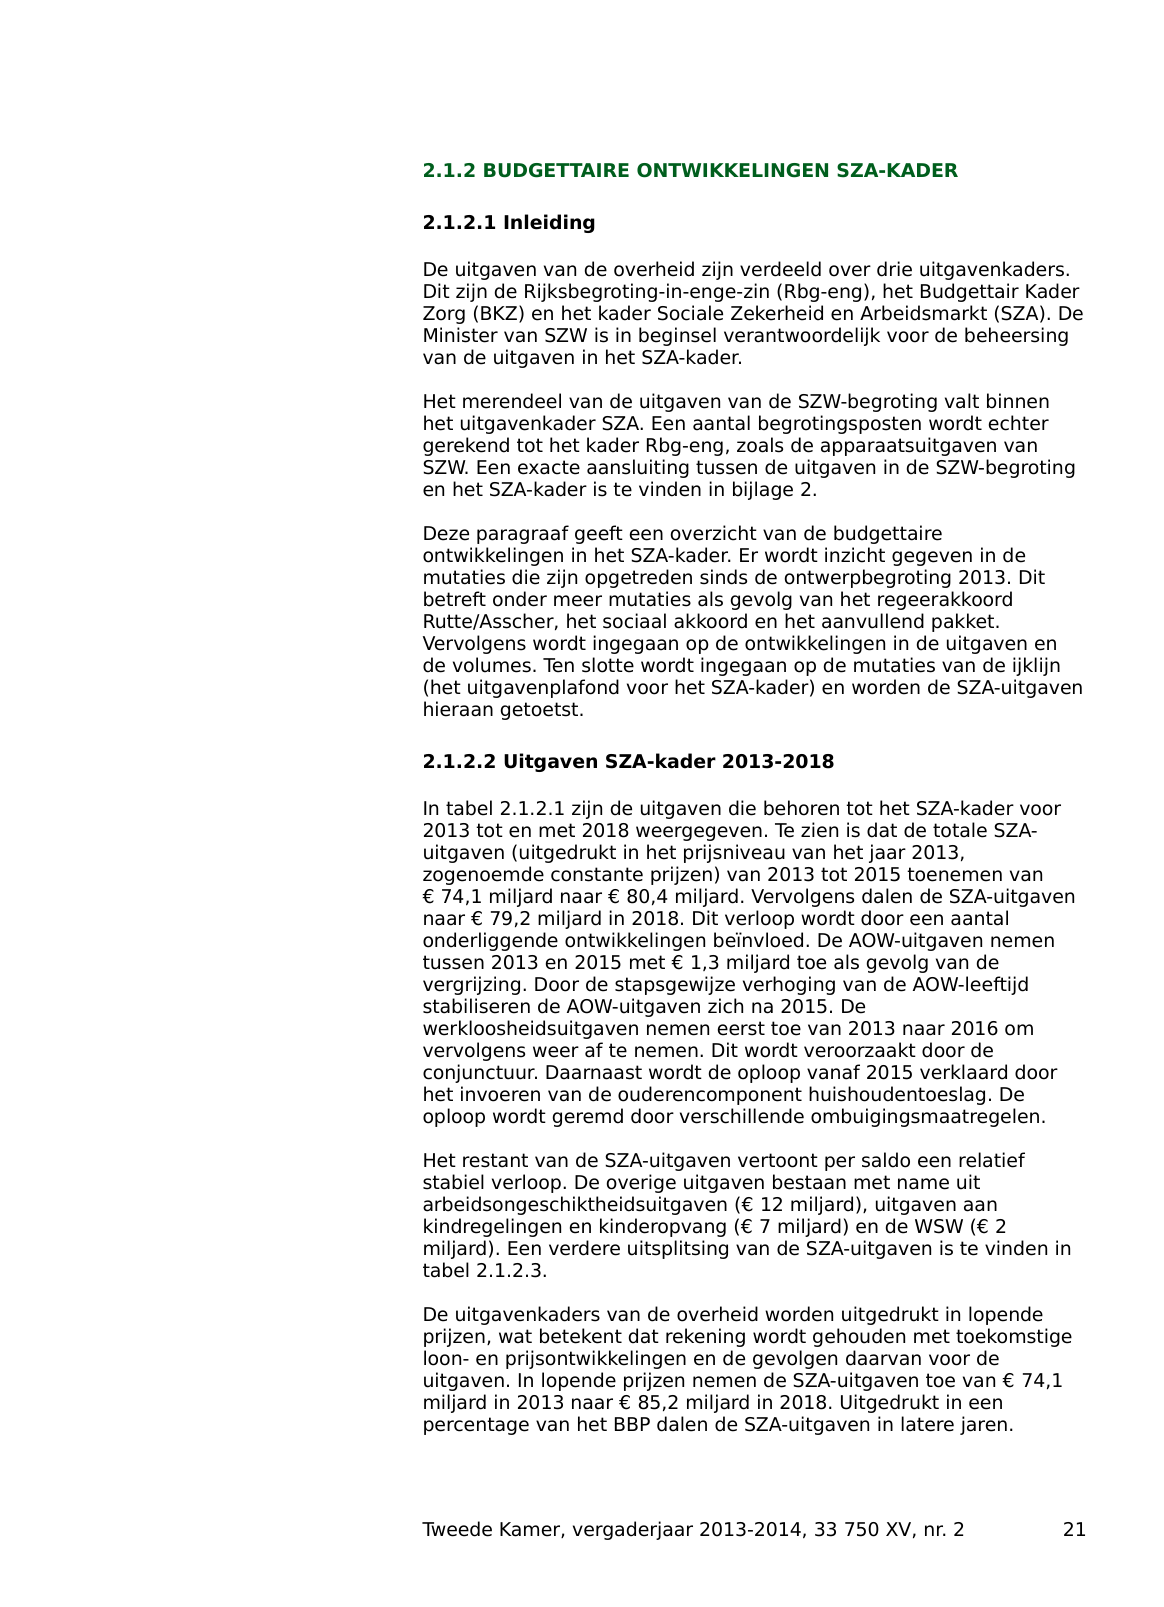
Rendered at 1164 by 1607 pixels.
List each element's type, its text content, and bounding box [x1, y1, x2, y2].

subtitle 2.1.2.1 Inleiding [422, 212, 1087, 234]
text De uitgavenkaders van de overheid worden uitgedrukt in lopende prijzen, wat betekent dat rekening wordt gehouden met toekomstige loon- en prijsontwikkelingen en de gevolgen daarvan voor de uitgaven. In lopende prijzen nemen de SZA-uitgaven toe van € 74,1 miljard in 2013 naar € 85,2 miljard in 2018. Uitgedrukt in een percentage van het BBP dalen de SZA-uitgaven in latere jaren. [422, 1304, 1087, 1436]
text In tabel 2.1.2.1 zijn de uitgaven die behoren tot het SZA-kader voor 2013 tot en met 2018 weergegeven. Te zien is dat de totale SZA-uitgaven (uitgedrukt in het prijsniveau van het jaar 2013, zogenoemde constante prijzen) van 2013 tot 2015 toenemen van € 74,1 miljard naar € 80,4 miljard. Vervolgens dalen de SZA-uitgaven naar € 79,2 miljard in 2018. Dit verloop wordt door een aantal onderliggende ontwikkelingen beïnvloed. De AOW-uitgaven nemen tussen 2013 en 2015 met € 1,3 miljard toe als gevolg van de vergrijzing. Door de stapsgewijze verhoging van de AOW-leeftijd stabiliseren de AOW-uitgaven zich na 2015. De werkloosheidsuitgaven nemen eerst toe van 2013 naar 2016 om vervolgens weer af te nemen. Dit wordt veroorzaakt door de conjunctuur. Daarnaast wordt de oploop vanaf 2015 verklaard door het invoeren van de ouderencomponent huishoudentoeslag. De oploop wordt geremd door verschillende ombuigingsmaatregelen. [422, 798, 1087, 1127]
text Het restant van de SZA-uitgaven vertoont per saldo een relatief stabiel verloop. De overige uitgaven bestaan met name uit arbeidsongeschiktheidsuitgaven (€ 12 miljard), uitgaven aan kindregelingen en kinderopvang (€ 7 miljard) en de WSW (€ 2 miljard). Een verdere uitsplitsing van de SZA-uitgaven is te vinden in tabel 2.1.2.3. [422, 1150, 1087, 1282]
text Het merendeel van de uitgaven van de SZW-begroting valt binnen het uitgavenkader SZA. Een aantal begrotingsposten wordt echter gerekend tot het kader Rbg-eng, zoals de apparaatsuitgaven van SZW. Een exacte aansluiting tussen de uitgaven in de SZW-begroting en het SZA-kader is te vinden in bijlage 2. [422, 391, 1087, 501]
text Deze paragraaf geeft een overzicht van de budgettaire ontwikkelingen in het SZA-kader. Er wordt inzicht gegeven in de mutaties die zijn opgetreden sinds de ontwerpbegroting 2013. Dit betreft onder meer mutaties als gevolg van het regeerakkoord Rutte/Asscher, het sociaal akkoord en het aanvullend pakket. Vervolgens wordt ingegaan op de ontwikkelingen in de uitgaven en de volumes. Ten slotte wordt ingegaan op de mutaties van de ijklijn (het uitgavenplafond voor het SZA-kader) en worden de SZA-uitgaven hieraan getoetst. [422, 523, 1087, 721]
subtitle 2.1.2 BUDGETTAIRE ONTWIKKELINGEN SZA-KADER [422, 160, 1087, 182]
subtitle 2.1.2.2 Uitgaven SZA-kader 2013-2018 [422, 751, 1087, 773]
text De uitgaven van de overheid zijn verdeeld over drie uitgavenkaders. Dit zijn de Rijksbegroting-in-enge-zin (Rbg-eng), het Budgettair Kader Zorg (BKZ) en het kader Sociale Zekerheid en Arbeidsmarkt (SZA). De Minister van SZW is in beginsel verantwoordelijk voor de beheersing van de uitgaven in het SZA-kader. [422, 259, 1087, 369]
